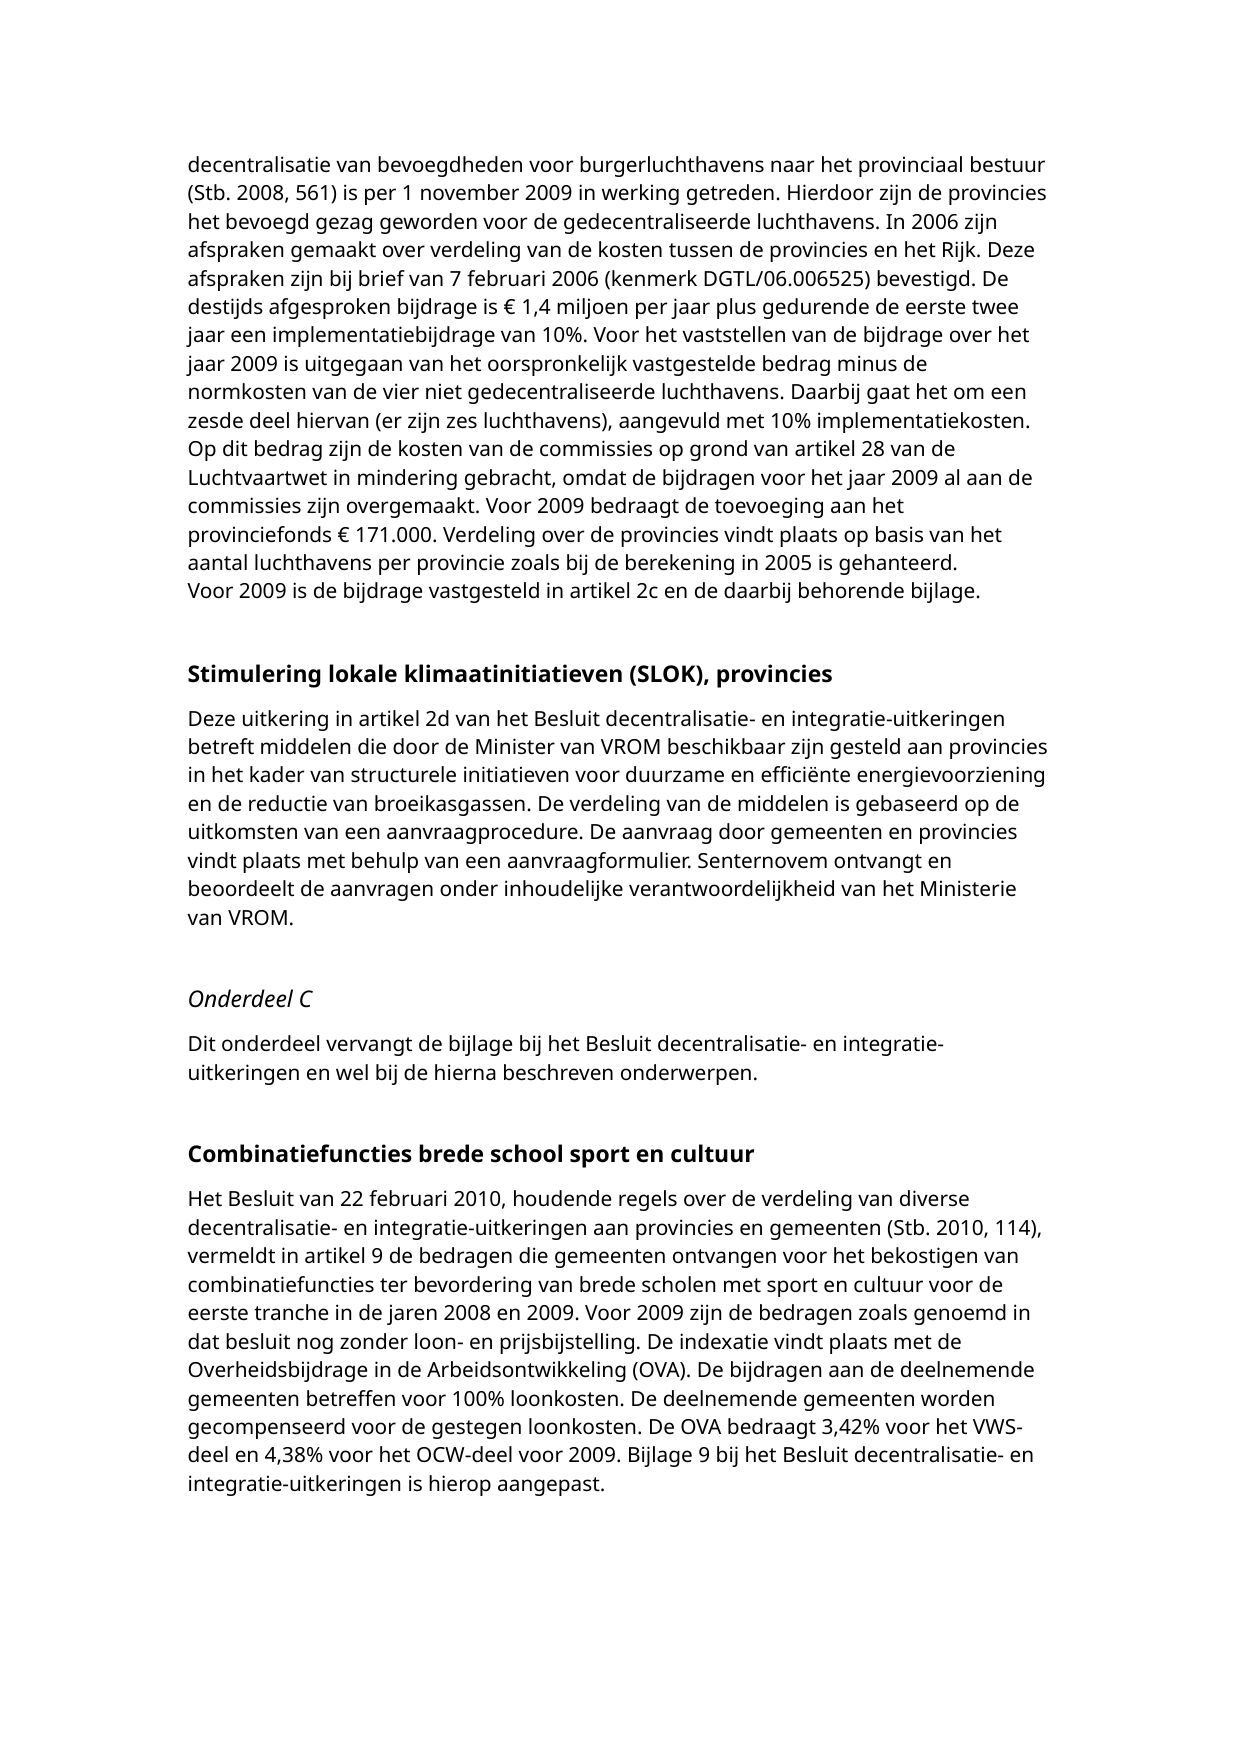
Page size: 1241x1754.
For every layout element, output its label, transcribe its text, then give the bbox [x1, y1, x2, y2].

subtitle Onderdeel C [187, 983, 1053, 1014]
text Deze uitkering in artikel 2d van het Besluit decentralisatie- en integratie-uitkeringen betreft middelen die door de Minister van VROM beschikbaar zijn gesteld aan provincies in het kader van structurele initiatieven voor duurzame en efficiënte energievoorziening en de reductie van broeikasgassen. De verdeling van de middelen is gebaseerd op de uitkomsten van een aanvraagprocedure. De aanvraag door gemeenten en provincies vindt plaats met behulp van een aanvraagformulier. Senternovem ontvangt en beoordeelt de aanvragen onder inhoudelijke verantwoordelijkheid van het Ministerie van VROM. [187, 704, 1053, 931]
subtitle Stimulering lokale klimaatinitiatieven (SLOK), provincies [187, 657, 1053, 689]
text Dit onderdeel vervangt de bijlage bij het Besluit decentralisatie- en integratie-uitkeringen en wel bij de hierna beschreven onderwerpen. [187, 1029, 1053, 1086]
subtitle Combinatiefuncties brede school sport en cultuur [187, 1138, 1053, 1169]
text decentralisatie van bevoegdheden voor burgerluchthavens naar het provinciaal bestuur (Stb. 2008, 561) is per 1 november 2009 in werking getreden. Hierdoor zijn de provincies het bevoegd gezag geworden voor de gedecentraliseerde luchthavens. In 2006 zijn afspraken gemaakt over verdeling van de kosten tussen de provincies en het Rijk. Deze afspraken zijn bij brief van 7 februari 2006 (kenmerk DGTL/06.006525) bevestigd. De destijds afgesproken bijdrage is € 1,4 miljoen per jaar plus gedurende de eerste twee jaar een implementatiebijdrage van 10%. Voor het vaststellen van de bijdrage over het jaar 2009 is uitgegaan van het oorspronkelijk vastgestelde bedrag minus de normkosten van de vier niet gedecentraliseerde luchthavens. Daarbij gaat het om een zesde deel hiervan (er zijn zes luchthavens), aangevuld met 10% implementatiekosten. Op dit bedrag zijn de kosten van de commissies op grond van artikel 28 van de Luchtvaartwet in mindering gebracht, omdat de bijdragen voor het jaar 2009 al aan de commissies zijn overgemaakt. Voor 2009 bedraagt de toevoeging aan het provinciefonds € 171.000. Verdeling over de provincies vindt plaats op basis van het aantal luchthavens per provincie zoals bij de berekening in 2005 is gehanteerd. [187, 150, 1053, 577]
text Voor 2009 is de bijdrage vastgesteld in artikel 2c en de daarbij behorende bijlage. [187, 577, 1053, 605]
text Het Besluit van 22 februari 2010, houdende regels over de verdeling van diverse decentralisatie- en integratie-uitkeringen aan provincies en gemeenten (Stb. 2010, 114), vermeldt in artikel 9 de bedragen die gemeenten ontvangen voor het bekostigen van combinatiefuncties ter bevordering van brede scholen met sport en cultuur voor de eerste tranche in de jaren 2008 en 2009. Voor 2009 zijn de bedragen zoals genoemd in dat besluit nog zonder loon- en prijsbijstelling. De indexatie vindt plaats met de Overheidsbijdrage in de Arbeidsontwikkeling (OVA). De bijdragen aan de deelnemende gemeenten betreffen voor 100% loonkosten. De deelnemende gemeenten worden gecompenseerd voor de gestegen loonkosten. De OVA bedraagt 3,42% voor het VWS-deel en 4,38% voor het OCW-deel voor 2009. Bijlage 9 bij het Besluit decentralisatie- en integratie-uitkeringen is hierop aangepast. [187, 1184, 1053, 1497]
